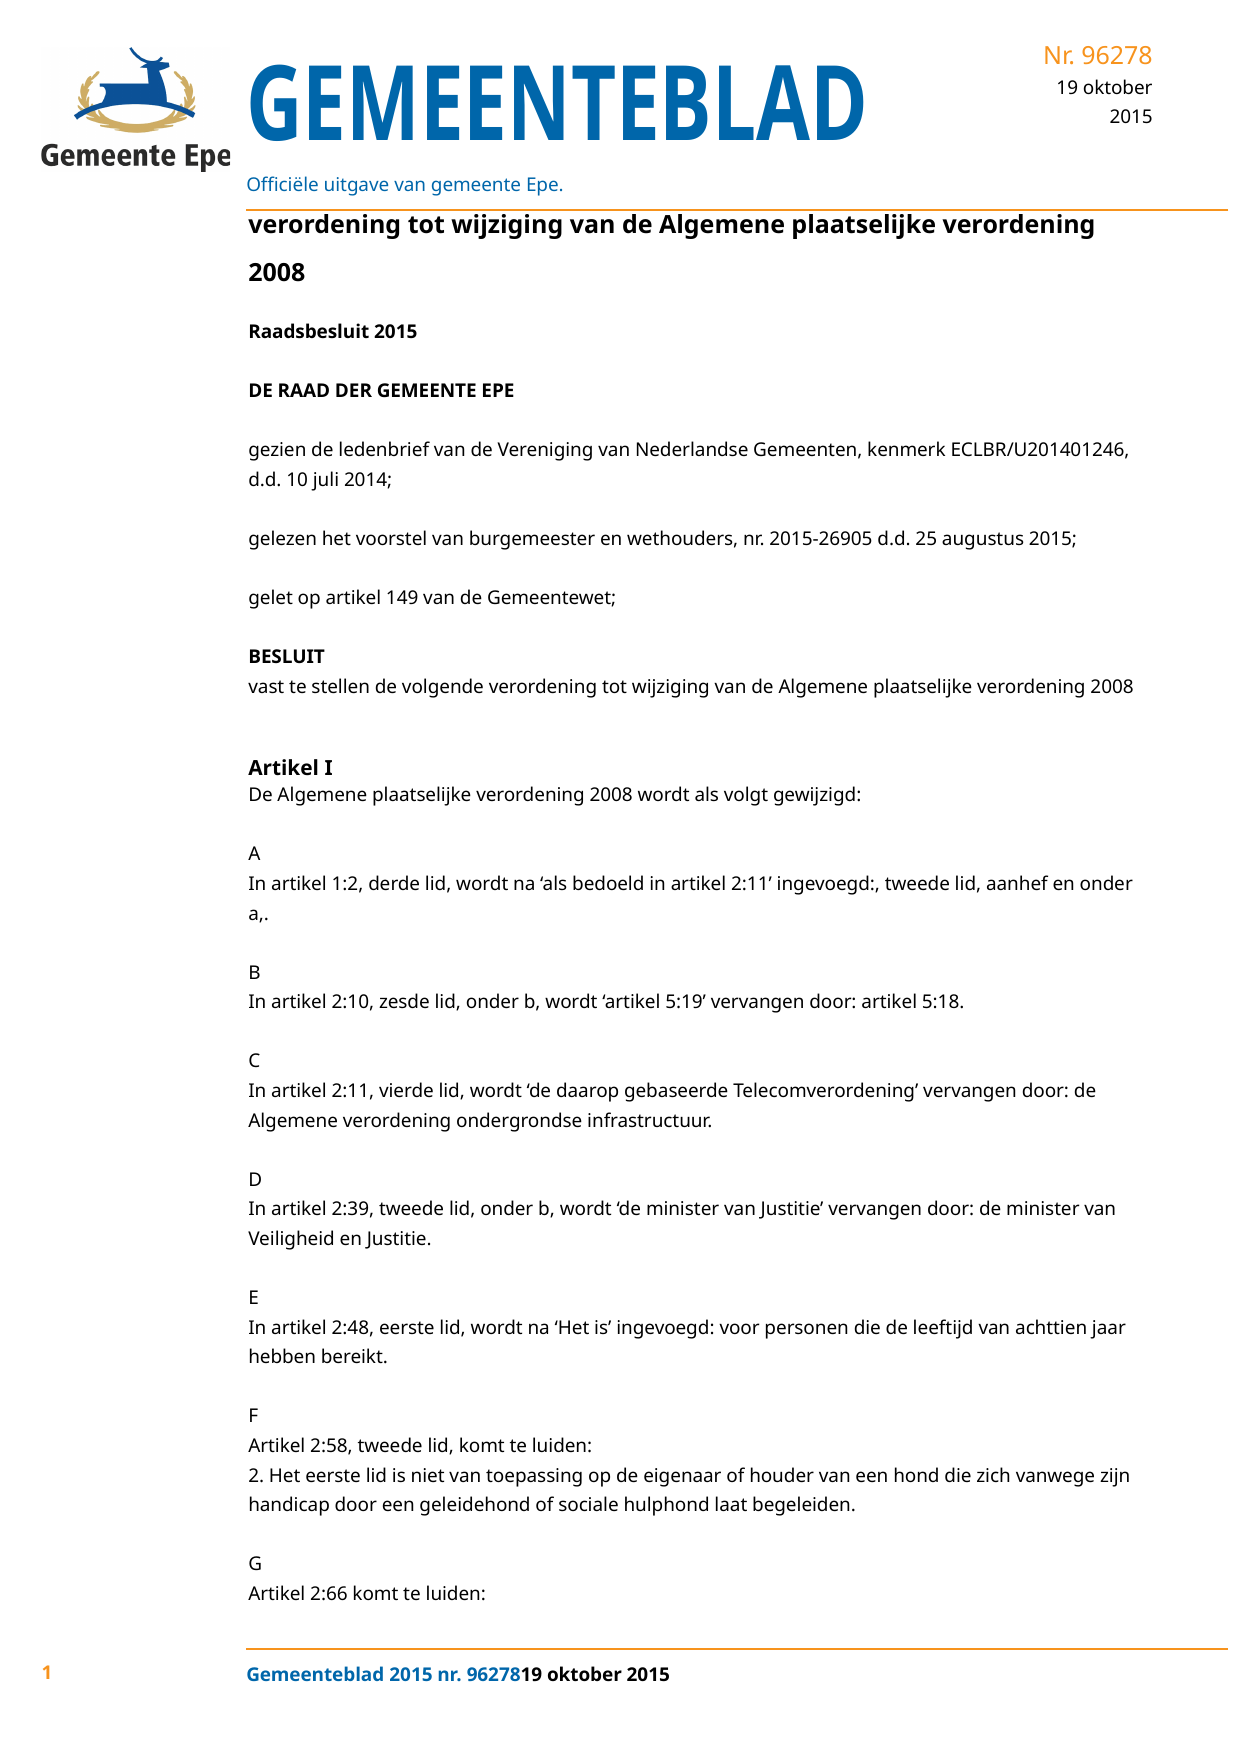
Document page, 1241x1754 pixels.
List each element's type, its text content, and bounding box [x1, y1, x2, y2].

text verordening tot wijziging van de Algemene plaatselijke verordening 2008 [248, 211, 1152, 288]
text G [248, 1551, 1152, 1576]
text E [248, 1284, 1152, 1310]
text B [248, 959, 1152, 984]
text In artikel 2:39, tweede lid, onder b, wordt ‘de minister van Justitie’ vervangen door: de minister van Veiligheid en Justitie. [248, 1196, 1152, 1251]
text Artikel 2:58, tweede lid, komt te luiden: [248, 1432, 1152, 1458]
text DE RAAD DER GEMEENTE EPE [248, 377, 1152, 403]
text C [248, 1048, 1152, 1073]
text 2. Het eerste lid is niet van toepassing op de eigenaar of houder van een hond die zich vanwege zijn handicap door een geleidehond of sociale hulphond laat begeleiden. [248, 1462, 1152, 1517]
text In artikel 2:11, vierde lid, wordt ‘de daarop gebaseerde Telecomverordening’ vervangen door: de Algemene verordening ondergrondse infrastructuur. [248, 1077, 1152, 1132]
picture [41, 47, 231, 172]
text In artikel 2:48, eerste lid, wordt na ‘Het is’ ingevoegd: voor personen die de leeftijd van achttien jaar hebben bereikt. [248, 1314, 1152, 1369]
text gelet op artikel 149 van de Gemeentewet; [248, 584, 1152, 610]
text De Algemene plaatselijke verordening 2008 wordt als volgt gewijzigd: [248, 781, 1152, 807]
text A [248, 841, 1152, 866]
text In artikel 1:2, derde lid, wordt na ‘als bedoeld in artikel 2:11’ ingevoegd:, tweede lid, aanhef en onder a,. [248, 870, 1152, 925]
text vast te stellen de volgende verordening tot wijziging van de Algemene plaatselijke verordening 2008 [248, 673, 1152, 699]
text gezien de ledenbrief van de Vereniging van Nederlandse Gemeenten, kenmerk ECLBR/U201401246, d.d. 10 juli 2014; [248, 436, 1152, 492]
text Artikel I [248, 753, 1152, 781]
text D [248, 1166, 1152, 1192]
text Raadsbesluit 2015 [248, 318, 1152, 344]
text In artikel 2:10, zesde lid, onder b, wordt ‘artikel 5:19’ vervangen door: artikel 5:18. [248, 988, 1152, 1014]
text BESLUIT [248, 643, 1152, 669]
text Artikel 2:66 komt te luiden: [248, 1580, 1152, 1606]
text gelezen het voorstel van burgemeester en wethouders, nr. 2015-26905 d.d. 25 augustus 2015; [248, 525, 1152, 551]
text F [248, 1403, 1152, 1428]
